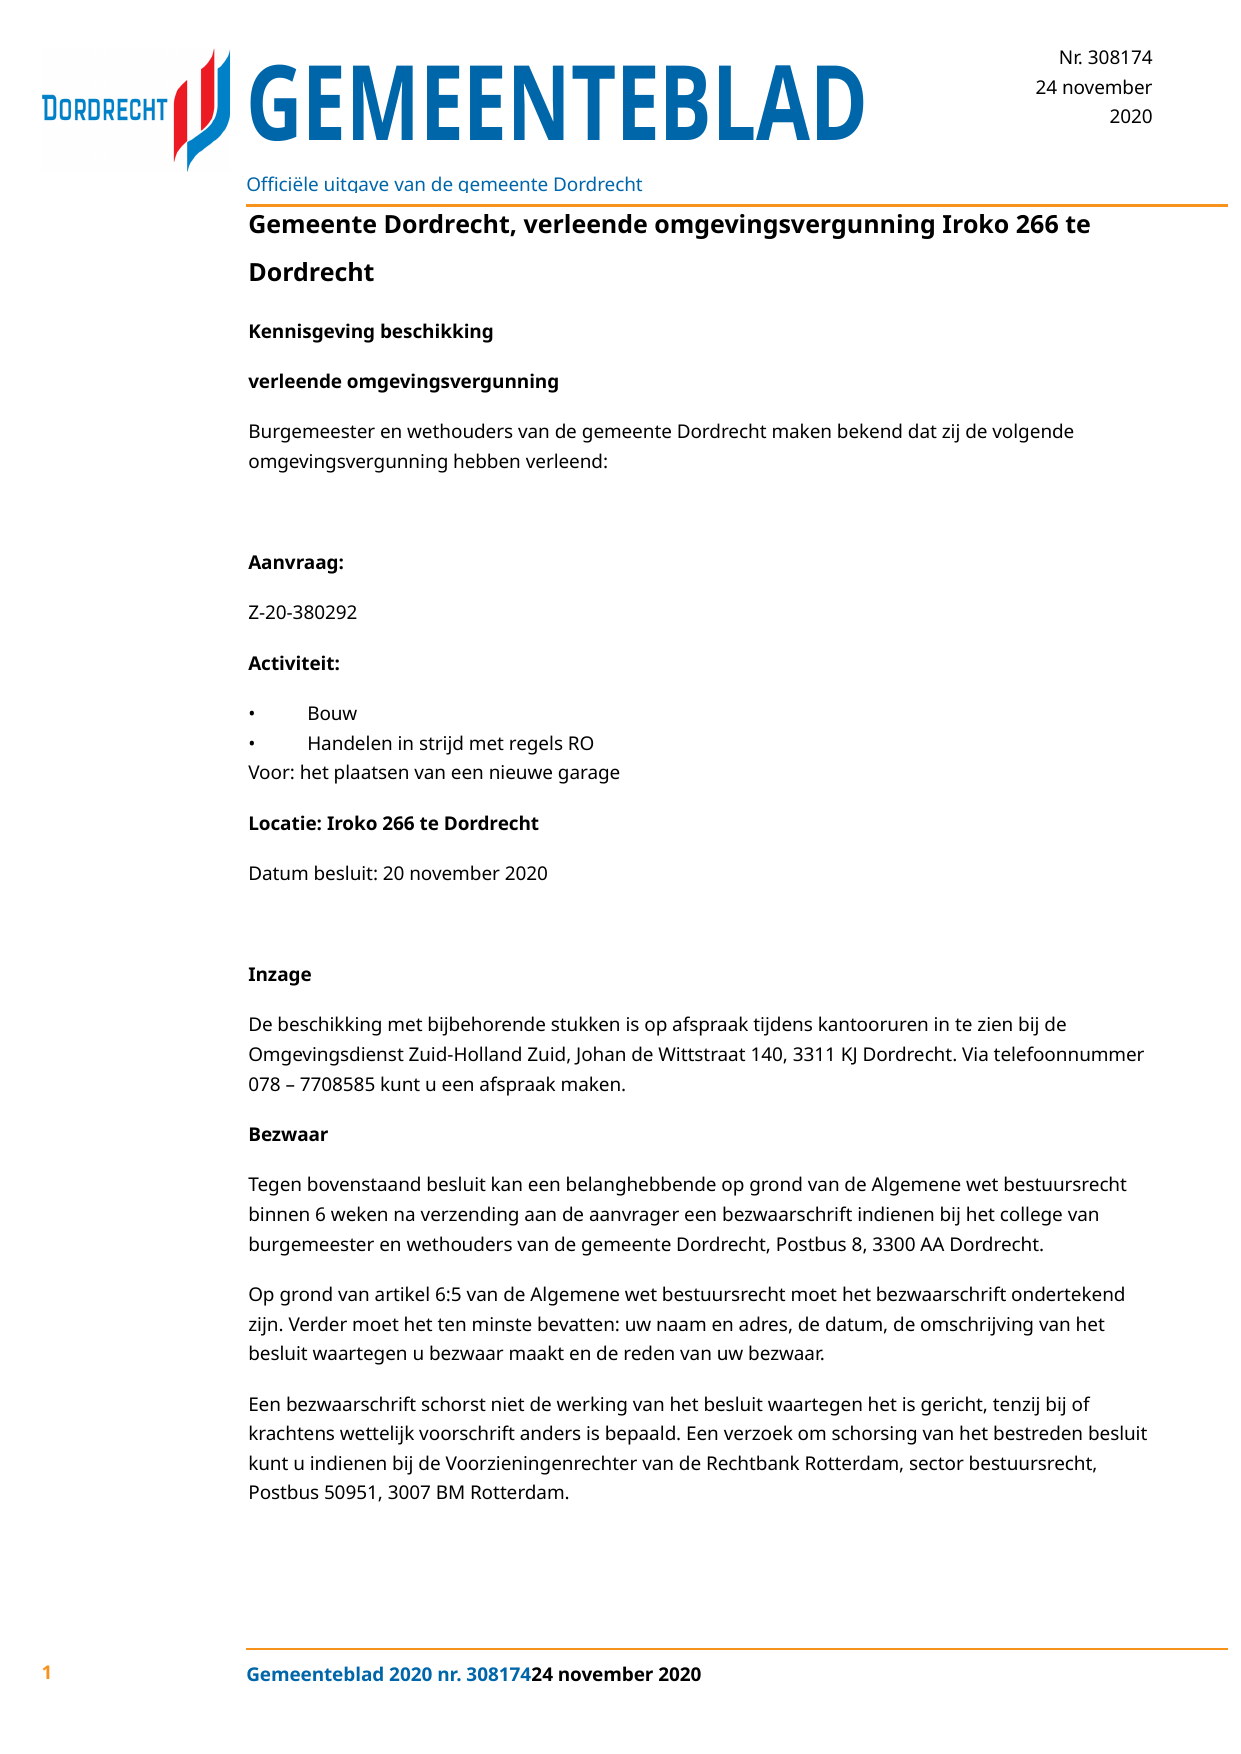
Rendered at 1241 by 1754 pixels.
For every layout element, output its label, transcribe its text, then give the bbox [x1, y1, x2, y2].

text Z-20-380292 [248, 599, 1152, 625]
text De beschikking met bijbehorende stukken is op afspraak tijdens kantooruren in te zien bij de Omgevingsdienst Zuid-Holland Zuid, Johan de Wittstraat 140, 3311 KJ Dordrecht. Via telefoonnummer 078 – 7708585 kunt u een afspraak maken. [248, 1012, 1152, 1097]
list Handelen in strijd met regels RO [248, 730, 1152, 756]
picture [41, 47, 231, 172]
text Activiteit: [248, 650, 1152, 676]
list Bouw [248, 700, 1152, 726]
text Op grond van artikel 6:5 van de Algemene wet bestuursrecht moet het bezwaarschrift ondertekend zijn. Verder moet het ten minste bevatten: uw naam en adres, de datum, de omschrijving van het besluit waartegen u bezwaar maakt en de reden van uw bezwaar. [248, 1281, 1152, 1366]
text Gemeente Dordrecht, verleende omgevingsvergunning Iroko 266 te Dordrecht [248, 207, 1152, 288]
text Inzage [248, 961, 1152, 987]
text Bezwaar [248, 1121, 1152, 1147]
text Aanvraag: [248, 549, 1152, 575]
text verleende omgevingsvergunning [248, 368, 1152, 394]
text Kennisgeving beschikking [248, 318, 1152, 344]
text Datum besluit: 20 november 2020 [248, 860, 1152, 886]
text Voor: het plaatsen van een nieuwe garage [248, 759, 1152, 785]
text Tegen bovenstaand besluit kan een belanghebbende op grond van de Algemene wet bestuursrecht binnen 6 weken na verzending aan de aanvrager een bezwaarschrift indienen bij het college van burgemeester en wethouders van de gemeente Dordrecht, Postbus 8, 3300 AA Dordrecht. [248, 1172, 1152, 1257]
text Burgemeester en wethouders van de gemeente Dordrecht maken bekend dat zij de volgende omgevingsvergunning hebben verleend: [248, 419, 1152, 474]
text Locatie: Iroko 266 te Dordrecht [248, 810, 1152, 836]
text Een bezwaarschrift schorst niet de werking van het besluit waartegen het is gericht, tenzij bij of krachtens wettelijk voorschrift anders is bepaald. Een verzoek om schorsing van het bestreden besluit kunt u indienen bij de Voorzieningenrechter van de Rechtbank Rotterdam, sector bestuursrecht, Postbus 50951, 3007 BM Rotterdam. [248, 1391, 1152, 1505]
